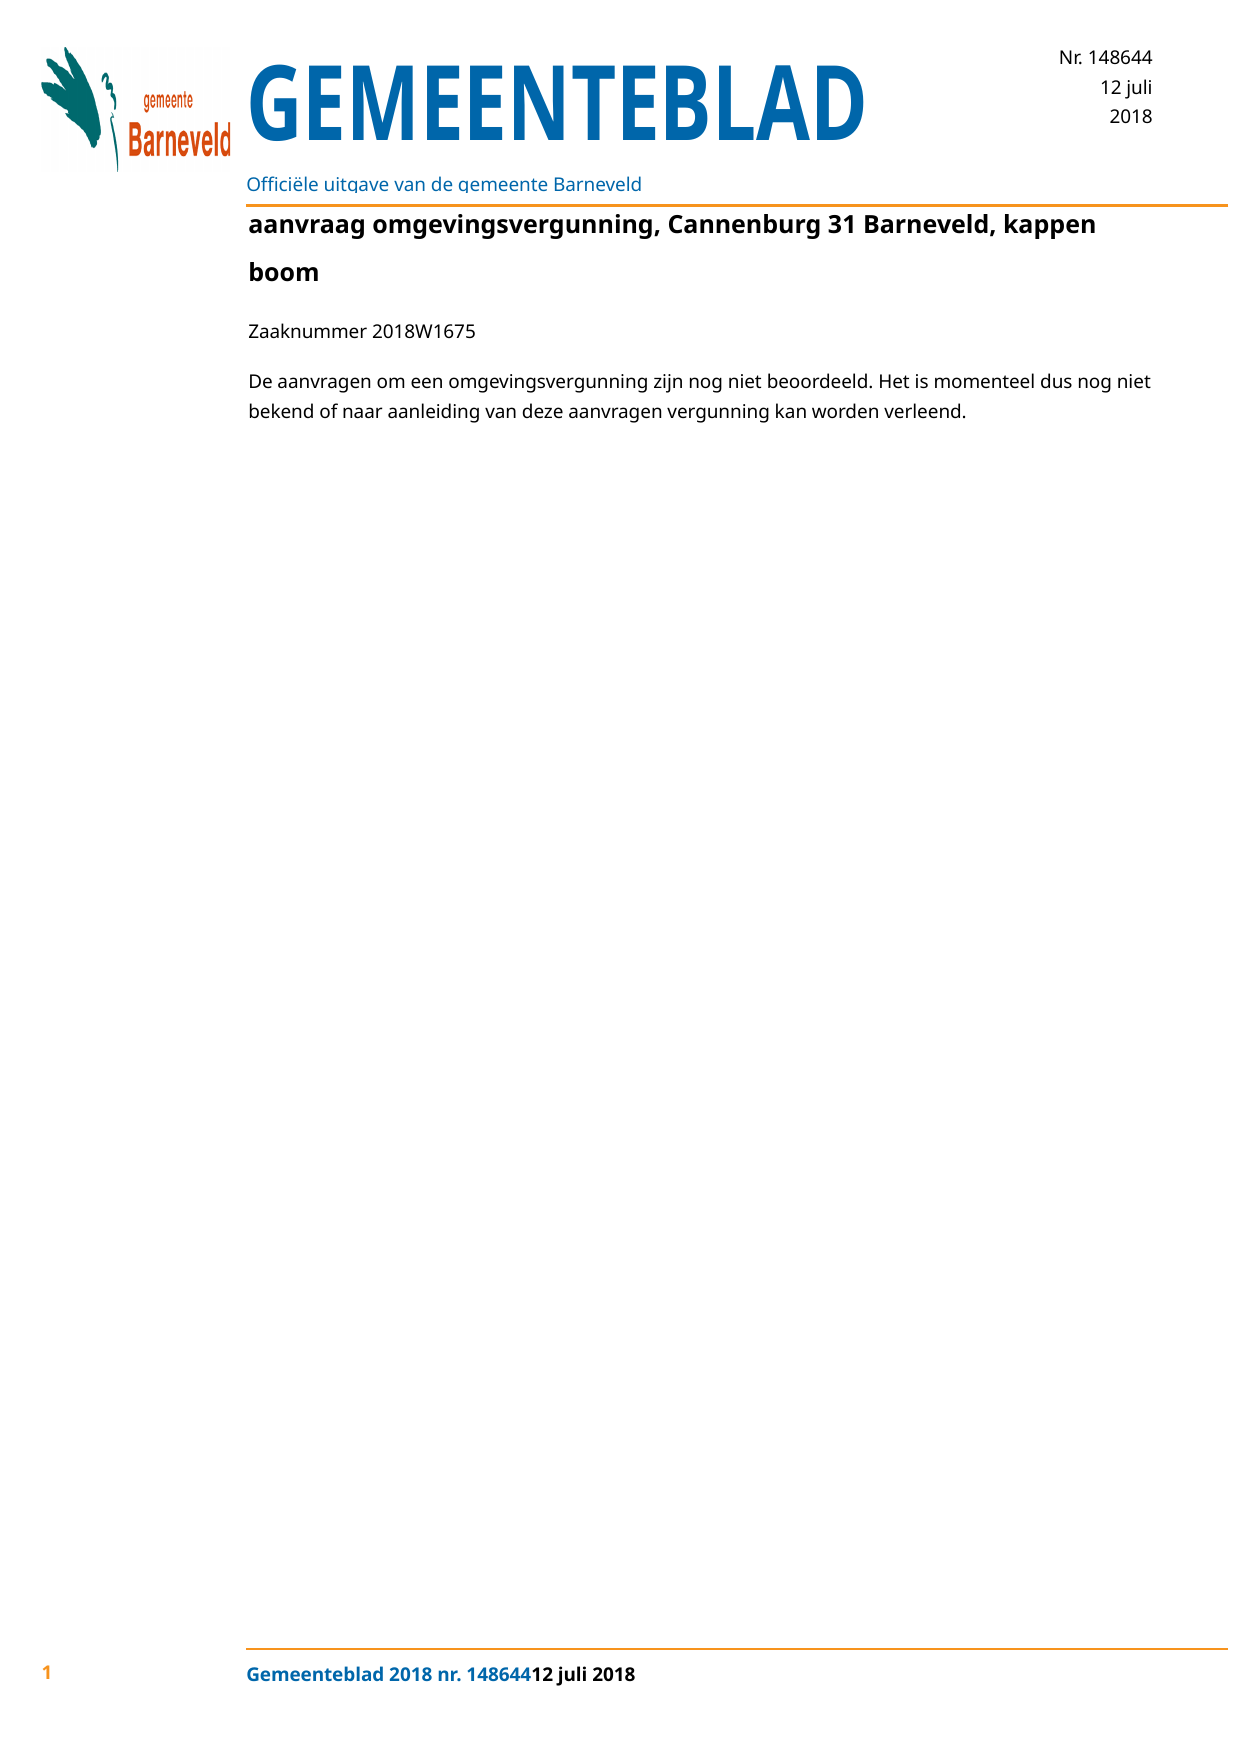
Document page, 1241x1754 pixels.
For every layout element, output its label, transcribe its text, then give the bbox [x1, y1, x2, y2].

text aanvraag omgevingsvergunning, Cannenburg 31 Barneveld, kappen boom [248, 207, 1152, 288]
picture [41, 47, 231, 172]
text De aanvragen om een omgevingsvergunning zijn nog niet beoordeeld. Het is momenteel dus nog niet bekend of naar aanleiding van deze aanvragen vergunning kan worden verleend. [248, 368, 1152, 424]
text Zaaknummer 2018W1675 [248, 318, 1152, 344]
